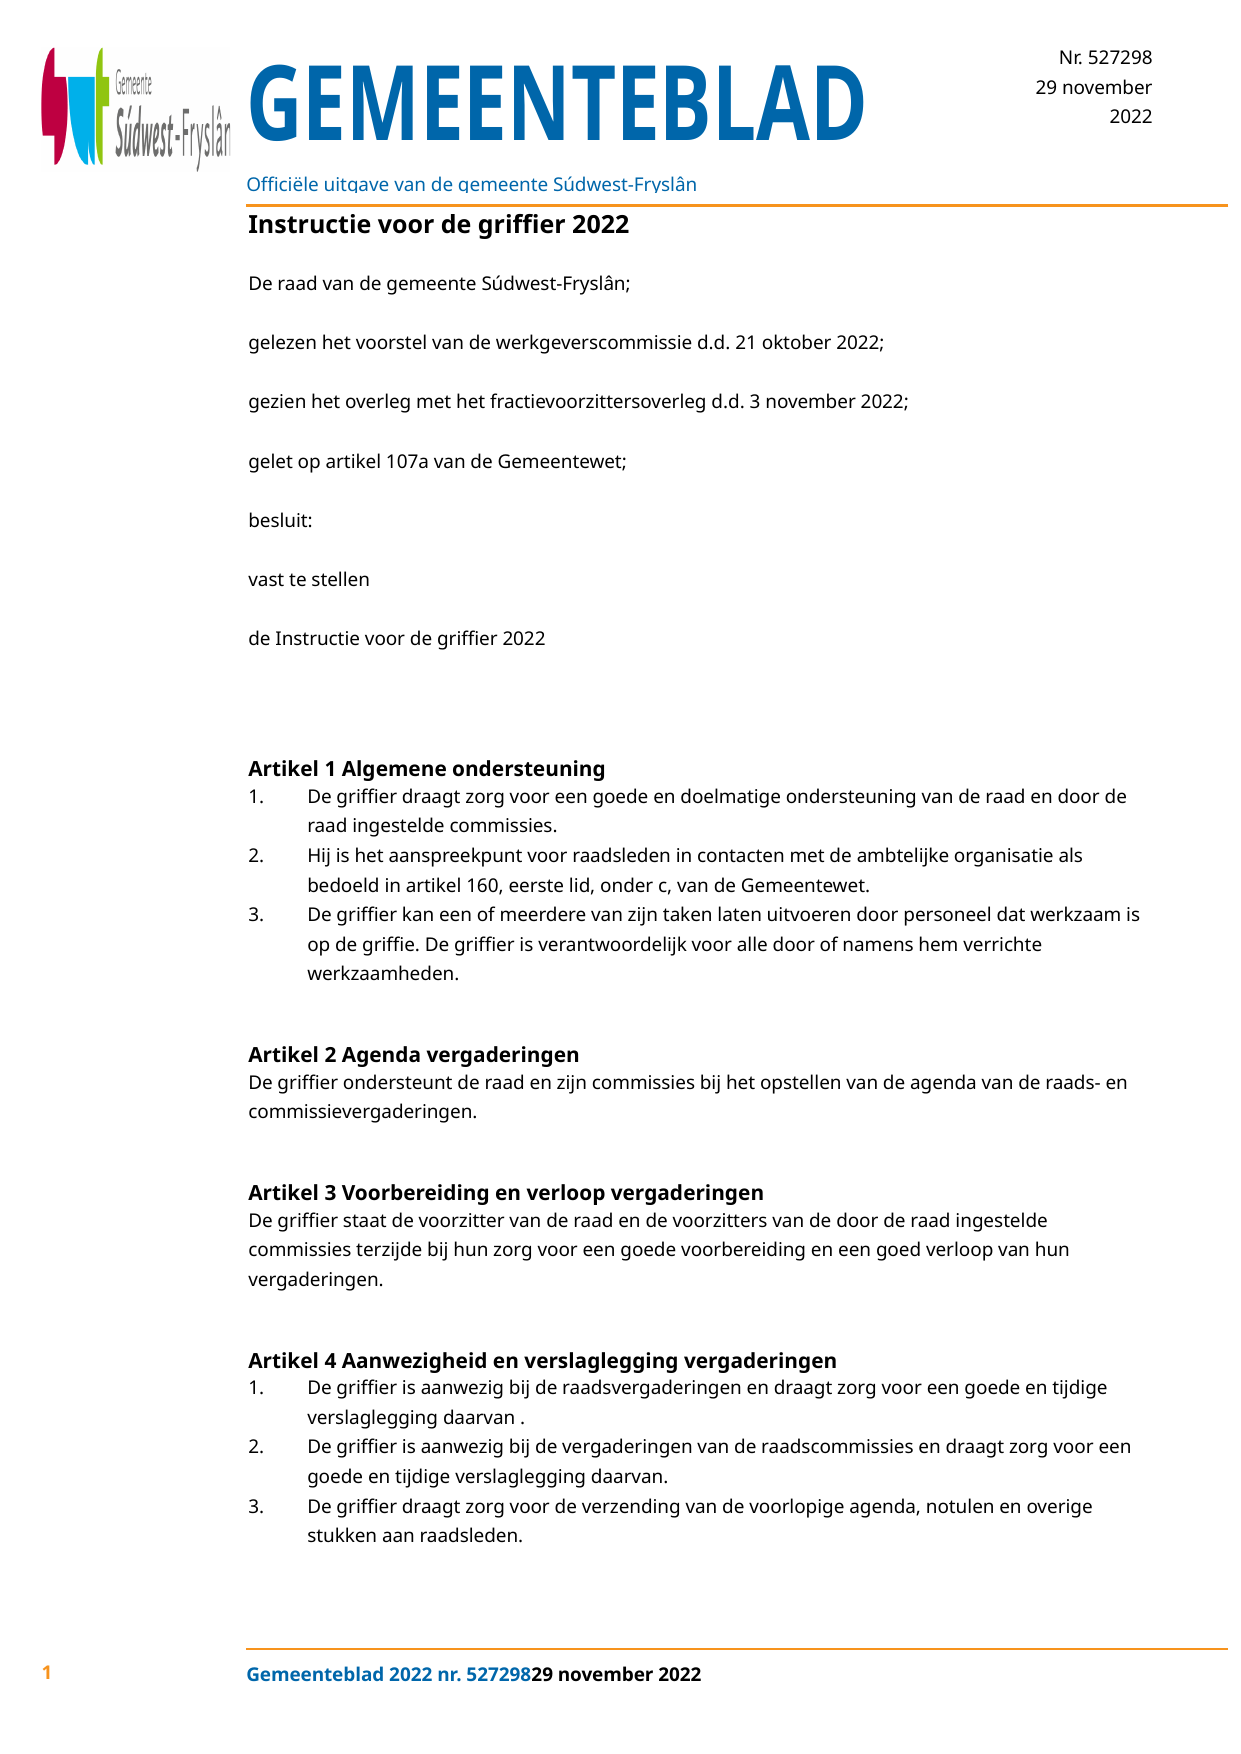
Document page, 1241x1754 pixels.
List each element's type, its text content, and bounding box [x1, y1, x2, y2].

text vast te stellen [248, 566, 1152, 592]
list De griffier kan een of meerdere van zijn taken laten uitvoeren door personeel dat werkzaam is op de griffie. De griffier is verantwoordelijk voor alle door of namens hem verrichte werkzaamheden. [248, 901, 1152, 986]
list De griffier draagt zorg voor een goede en doelmatige ondersteuning van de raad en door de raad ingestelde commissies. [248, 783, 1152, 838]
text Artikel 1 Algemene ondersteuning [248, 754, 1152, 783]
text de Instructie voor de griffier 2022 [248, 625, 1152, 651]
text Artikel 2 Agenda vergaderingen [248, 1041, 1152, 1069]
text gelet op artikel 107a van de Gemeentewet; [248, 448, 1152, 473]
text gelezen het voorstel van de werkgeverscommissie d.d. 21 oktober 2022; [248, 329, 1152, 355]
text besluit: [248, 507, 1152, 533]
list Hij is het aanspreekpunt voor raadsleden in contacten met de ambtelijke organisatie als bedoeld in artikel 160, eerste lid, onder c, van de Gemeentewet. [248, 842, 1152, 897]
text gezien het overleg met het fractievoorzittersoverleg d.d. 3 november 2022; [248, 389, 1152, 414]
list De griffier is aanwezig bij de vergaderingen van de raadscommissies en draagt zorg voor een goede en tijdige verslaglegging daarvan. [248, 1434, 1152, 1489]
text De griffier staat de voorzitter van de raad en de voorzitters van de door de raad ingestelde commissies terzijde bij hun zorg voor een goede voorbereiding en een goed verloop van hun vergaderingen. [248, 1207, 1152, 1292]
text De griffier ondersteunt de raad en zijn commissies bij het opstellen van de agenda van de raads- en commissievergaderingen. [248, 1069, 1152, 1124]
picture [41, 47, 231, 172]
text Instructie voor de griffier 2022 [248, 207, 1152, 241]
text De raad van de gemeente Súdwest-Fryslân; [248, 270, 1152, 296]
text Artikel 4 Aanwezigheid en verslaglegging vergaderingen [248, 1346, 1152, 1374]
list De griffier draagt zorg voor de verzending van de voorlopige agenda, notulen en overige stukken aan raadsleden. [248, 1493, 1152, 1548]
list De griffier is aanwezig bij de raadsvergaderingen en draagt zorg voor een goede en tijdige verslaglegging daarvan . [248, 1374, 1152, 1430]
text Artikel 3 Voorbereiding en verloop vergaderingen [248, 1178, 1152, 1207]
